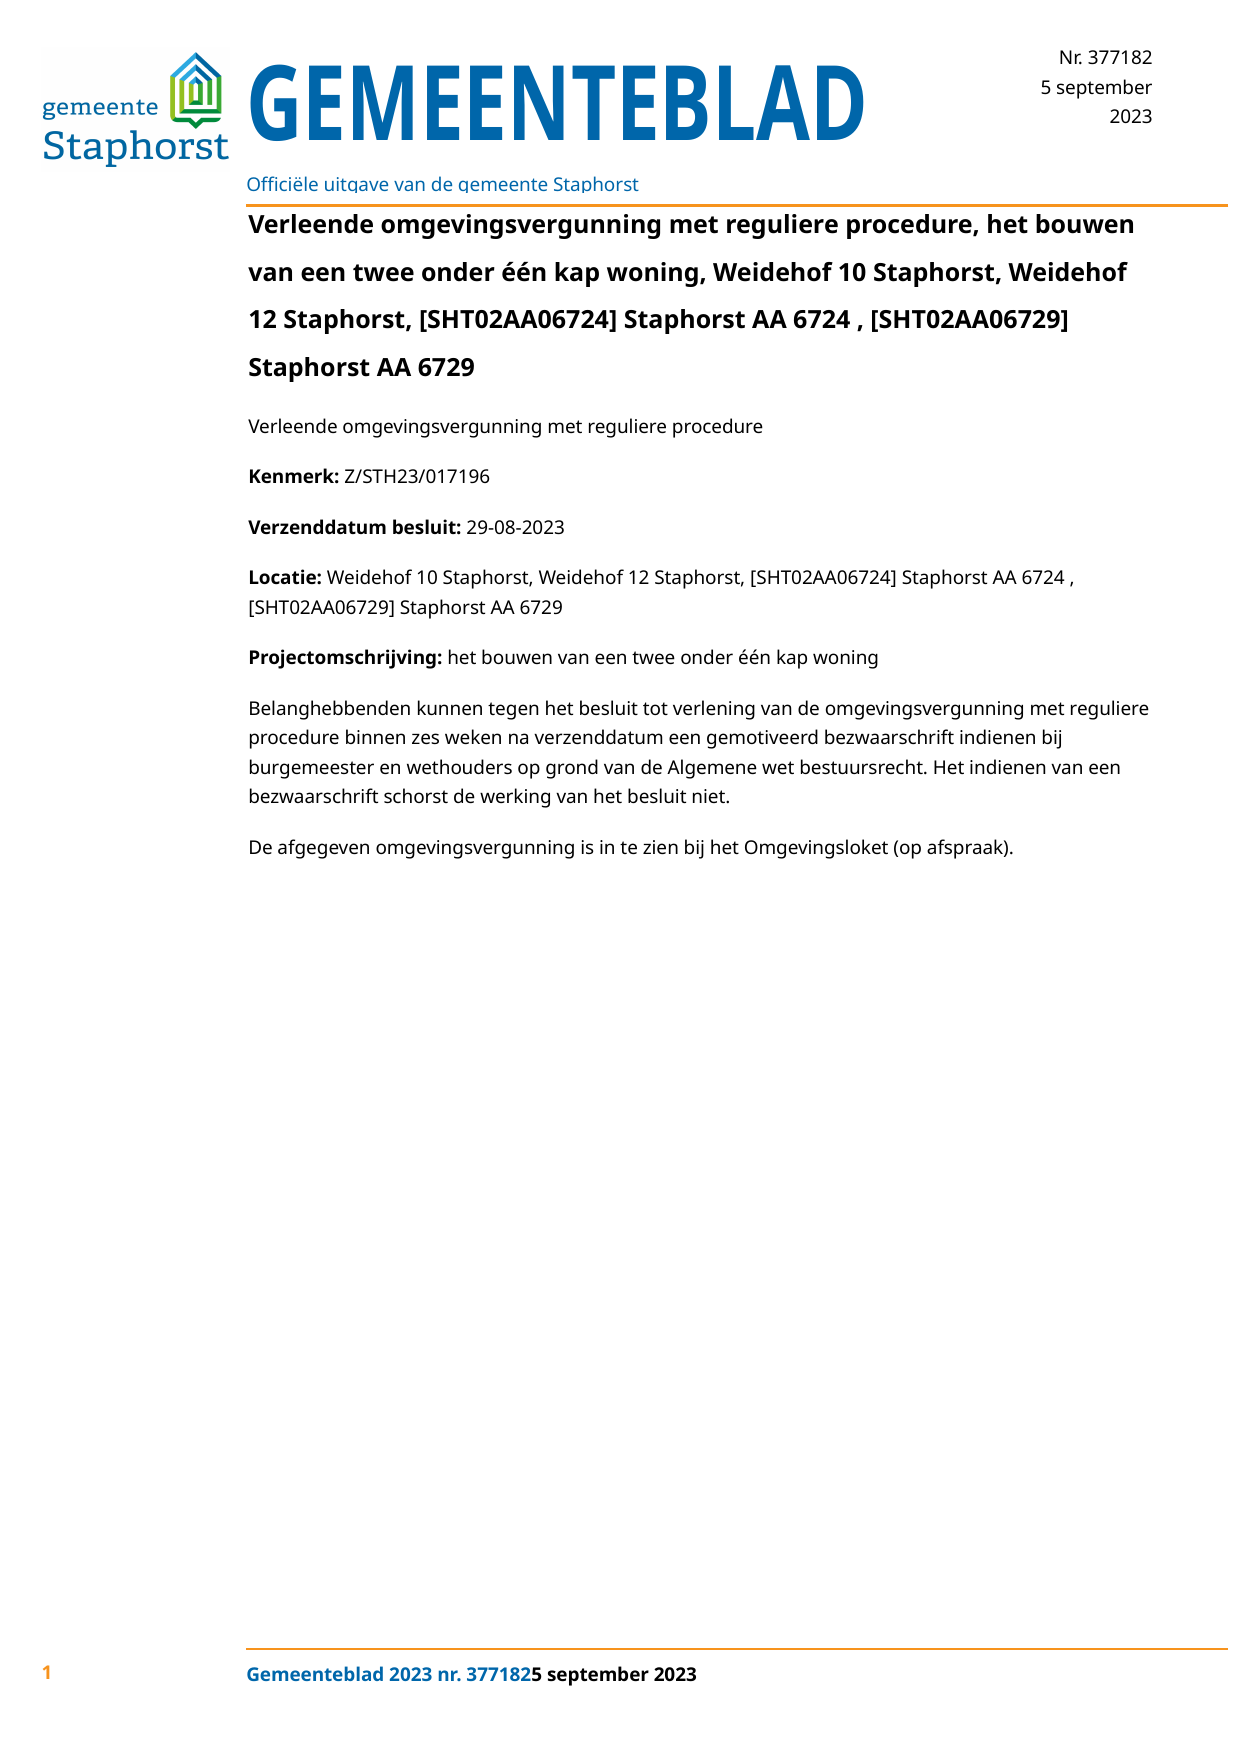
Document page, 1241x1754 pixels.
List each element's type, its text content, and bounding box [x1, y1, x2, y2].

text Kenmerk: Z/STH23/017196 [248, 463, 1152, 489]
picture [41, 47, 231, 172]
text Verleende omgevingsvergunning met reguliere procedure [248, 413, 1152, 439]
text Belanghebbenden kunnen tegen het besluit tot verlening van de omgevingsvergunning met reguliere procedure binnen zes weken na verzenddatum een gemotiveerd bezwaarschrift indienen bij burgemeester en wethouders op grond van de Algemene wet bestuursrecht. Het indienen van een bezwaarschrift schorst de werking van het besluit niet. [248, 695, 1152, 809]
text Locatie: Weidehof 10 Staphorst, Weidehof 12 Staphorst, [SHT02AA06724] Staphorst AA 6724 , [SHT02AA06729] Staphorst AA 6729 [248, 564, 1152, 620]
text De afgegeven omgevingsvergunning is in te zien bij het Omgevingsloket (op afspraak). [248, 834, 1152, 860]
text Verzenddatum besluit: 29-08-2023 [248, 514, 1152, 540]
text Projectomschrijving: het bouwen van een twee onder één kap woning [248, 644, 1152, 670]
text Verleende omgevingsvergunning met reguliere procedure, het bouwen van een twee onder één kap woning, Weidehof 10 Staphorst, Weidehof 12 Staphorst, [SHT02AA06724] Staphorst AA 6724 , [SHT02AA06729] Staphorst AA 6729 [248, 207, 1152, 384]
